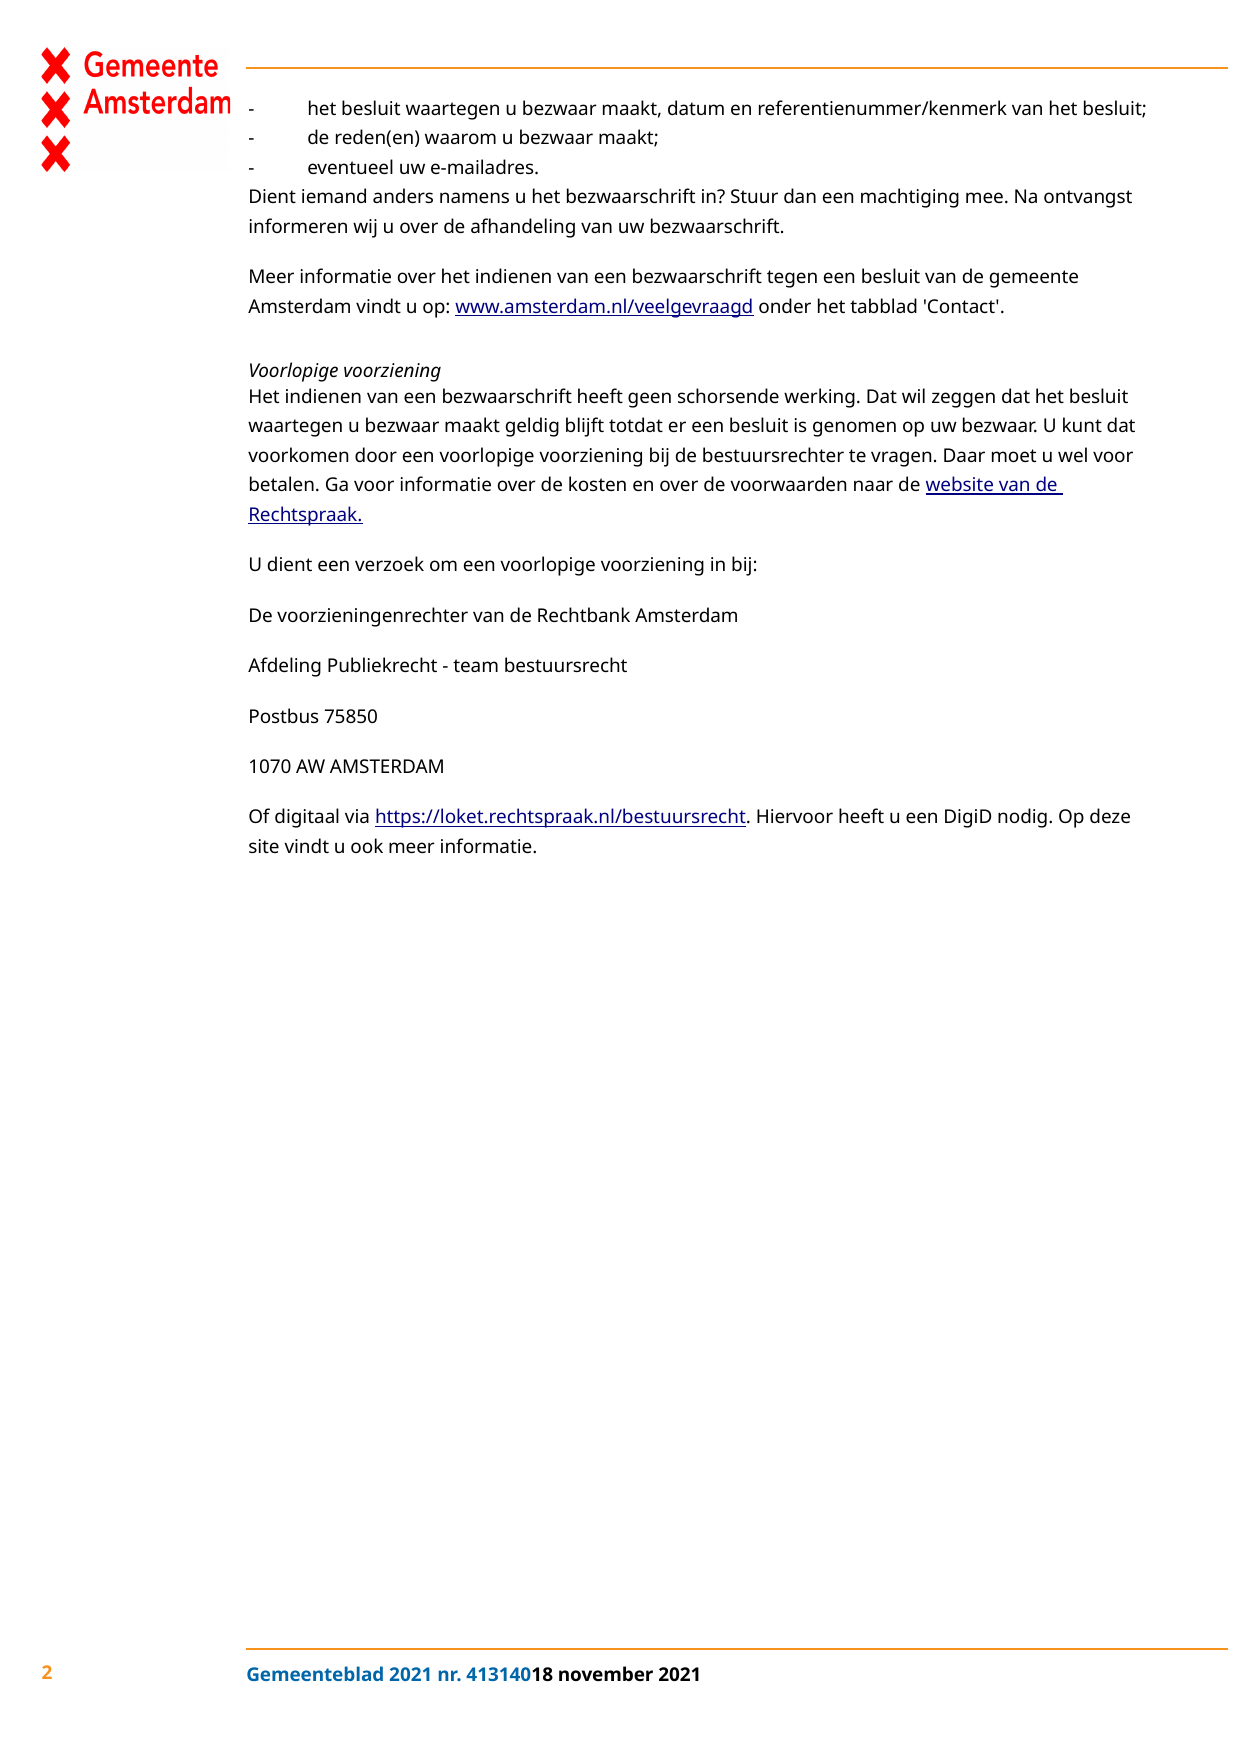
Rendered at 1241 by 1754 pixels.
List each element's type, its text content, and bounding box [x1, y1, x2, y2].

text Het indienen van een bezwaarschrift heeft geen schorsende werking. Dat wil zeggen dat het besluit waartegen u bezwaar maakt geldig blijft totdat er een besluit is genomen op uw bezwaar. U kunt dat voorkomen door een voorlopige voorziening bij de bestuursrechter te vragen. Daar moet u wel voor betalen. Ga voor informatie over de kosten en over de voorwaarden naar de website van de Rechtspraak. [248, 383, 1152, 527]
text Meer informatie over het indienen van een bezwaarschrift tegen een besluit van de gemeente Amsterdam vindt u op: www.amsterdam.nl/veelgevraagd onder het tabblad 'Contact'. [248, 263, 1152, 319]
text Postbus 75850 [248, 703, 1152, 728]
text 1070 AW AMSTERDAM [248, 753, 1152, 779]
picture [41, 47, 231, 172]
text Afdeling Publiekrecht - team bestuursrecht [248, 652, 1152, 678]
text Voorlopige voorziening [248, 357, 1152, 383]
list eventueel uw e-mailadres. [248, 154, 1152, 180]
text U dient een verzoek om een voorlopige voorziening in bij: [248, 552, 1152, 577]
list de reden(en) waarom u bezwaar maakt; [248, 124, 1152, 150]
text De voorzieningenrechter van de Rechtbank Amsterdam [248, 602, 1152, 628]
text Dient iemand anders namens u het bezwaarschrift in? Stuur dan een machtiging mee. Na ontvangst informeren wij u over de afhandeling van uw bezwaarschrift. [248, 183, 1152, 239]
text Of digitaal via https://loket.rechtspraak.nl/bestuursrecht. Hiervoor heeft u een DigiD nodig. Op deze site vindt u ook meer informatie. [248, 804, 1152, 859]
list het besluit waartegen u bezwaar maakt, datum en referentienummer/kenmerk van het besluit; [248, 95, 1152, 121]
